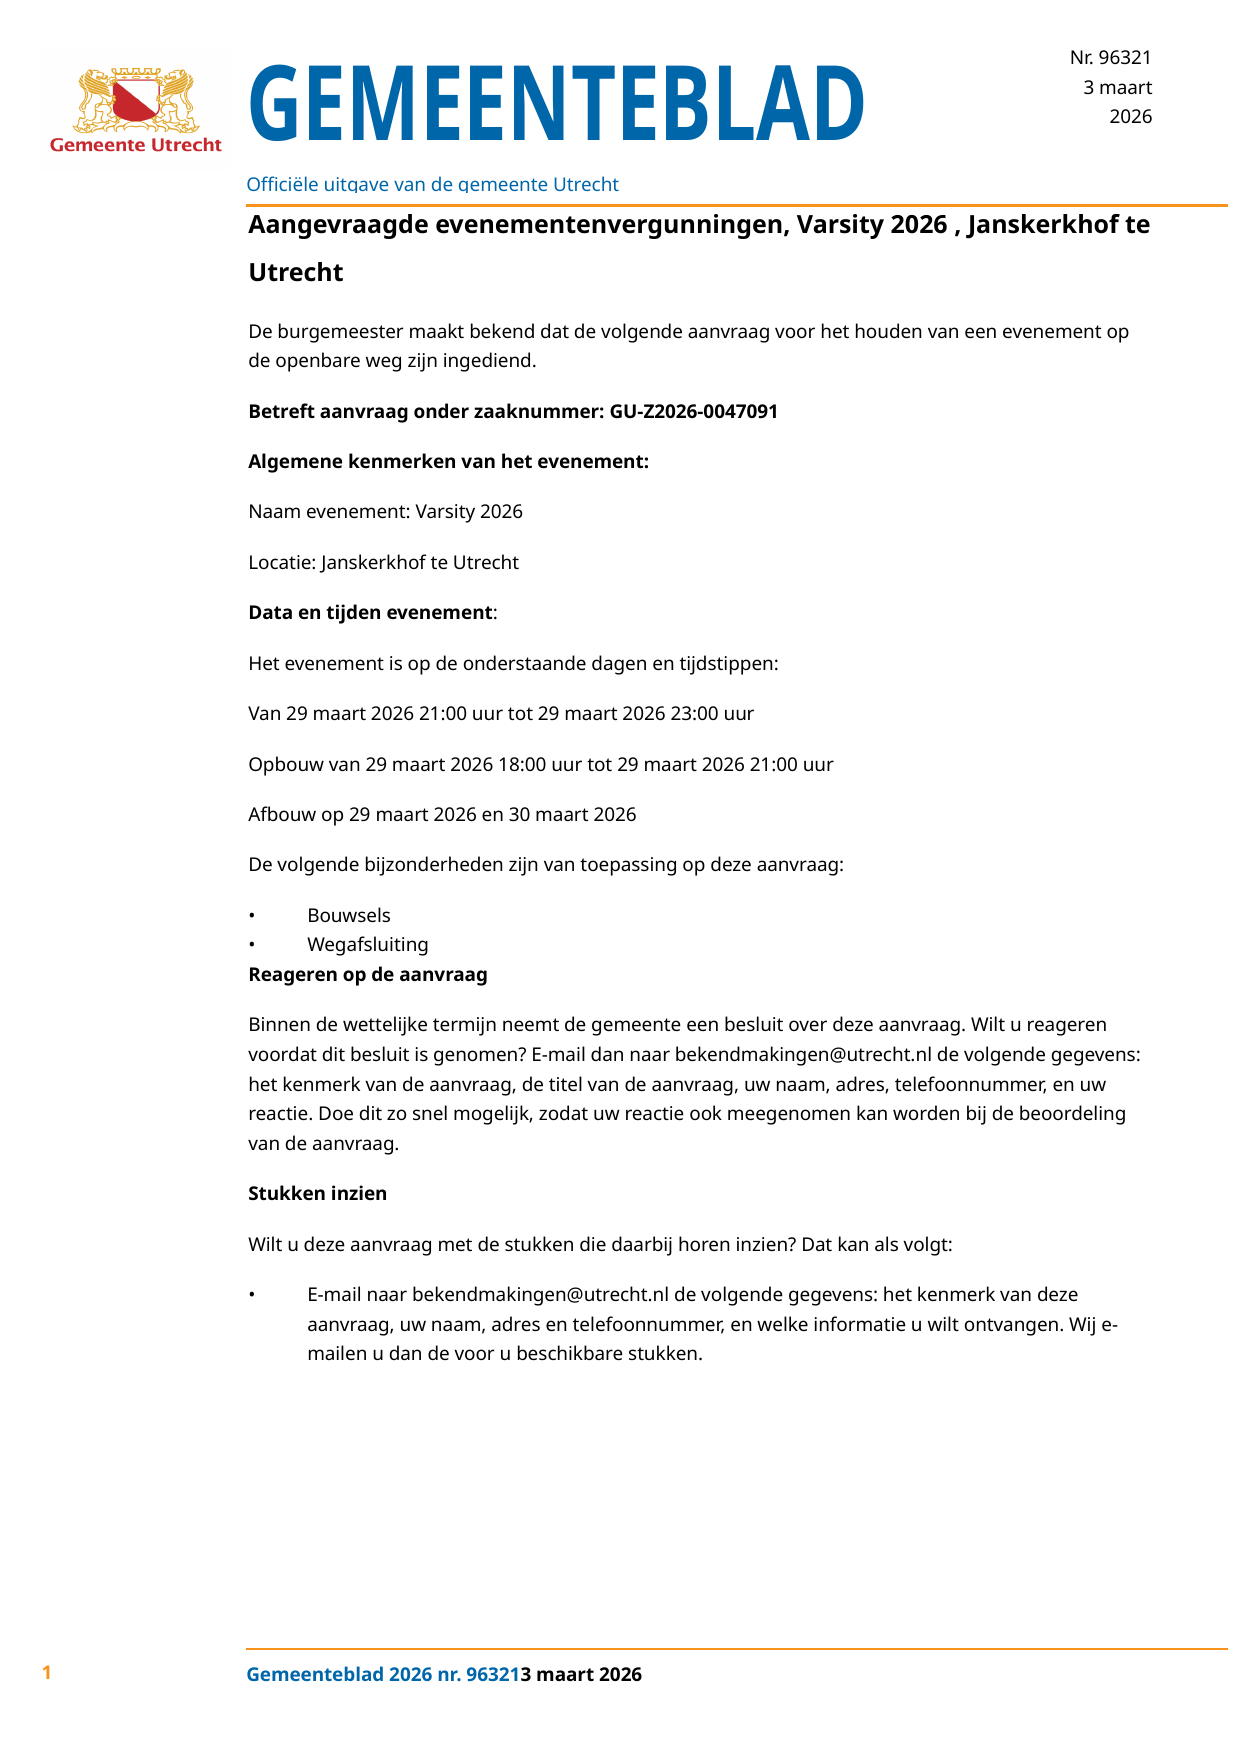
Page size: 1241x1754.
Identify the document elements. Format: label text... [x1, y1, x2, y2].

text Naam evenement: Varsity 2026 [248, 499, 1152, 524]
list E-mail naar bekendmakingen@utrecht.nl de volgende gegevens: het kenmerk van deze aanvraag, uw naam, adres en telefoonnummer, en welke informatie u wilt ontvangen. Wij e-mailen u dan de voor u beschikbare stukken. [248, 1281, 1152, 1366]
text Aangevraagde evenementenvergunningen, Varsity 2026 , Janskerkhof te Utrecht [248, 207, 1152, 288]
text Wilt u deze aanvraag met de stukken die daarbij horen inzien? Dat kan als volgt: [248, 1231, 1152, 1257]
text Binnen de wettelijke termijn neemt de gemeente een besluit over deze aanvraag. Wilt u reageren voordat dit besluit is genomen? E-mail dan naar bekendmakingen@utrecht.nl de volgende gegevens: het kenmerk van de aanvraag, de titel van de aanvraag, uw naam, adres, telefoonnummer, en uw reactie. Doe dit zo snel mogelijk, zodat uw reactie ook meegenomen kan worden bij de beoordeling van de aanvraag. [248, 1012, 1152, 1156]
text Afbouw op 29 maart 2026 en 30 maart 2026 [248, 801, 1152, 827]
text De volgende bijzonderheden zijn van toepassing op deze aanvraag: [248, 852, 1152, 877]
text Opbouw van 29 maart 2026 18:00 uur tot 29 maart 2026 21:00 uur [248, 751, 1152, 777]
text Stukken inzien [248, 1180, 1152, 1206]
text Reageren op de aanvraag [248, 961, 1152, 987]
text Locatie: Janskerkhof te Utrecht [248, 549, 1152, 575]
list Bouwsels [248, 902, 1152, 928]
text Data en tijden evenement: [248, 599, 1152, 625]
text Het evenement is op de onderstaande dagen en tijdstippen: [248, 650, 1152, 676]
text Algemene kenmerken van het evenement: [248, 448, 1152, 474]
text Betreft aanvraag onder zaaknummer: GU-Z2026-0047091 [248, 398, 1152, 424]
picture [41, 47, 231, 172]
list Wegafsluiting [248, 932, 1152, 957]
text De burgemeester maakt bekend dat de volgende aanvraag voor het houden van een evenement op de openbare weg zijn ingediend. [248, 318, 1152, 373]
text Van 29 maart 2026 21:00 uur tot 29 maart 2026 23:00 uur [248, 700, 1152, 726]
